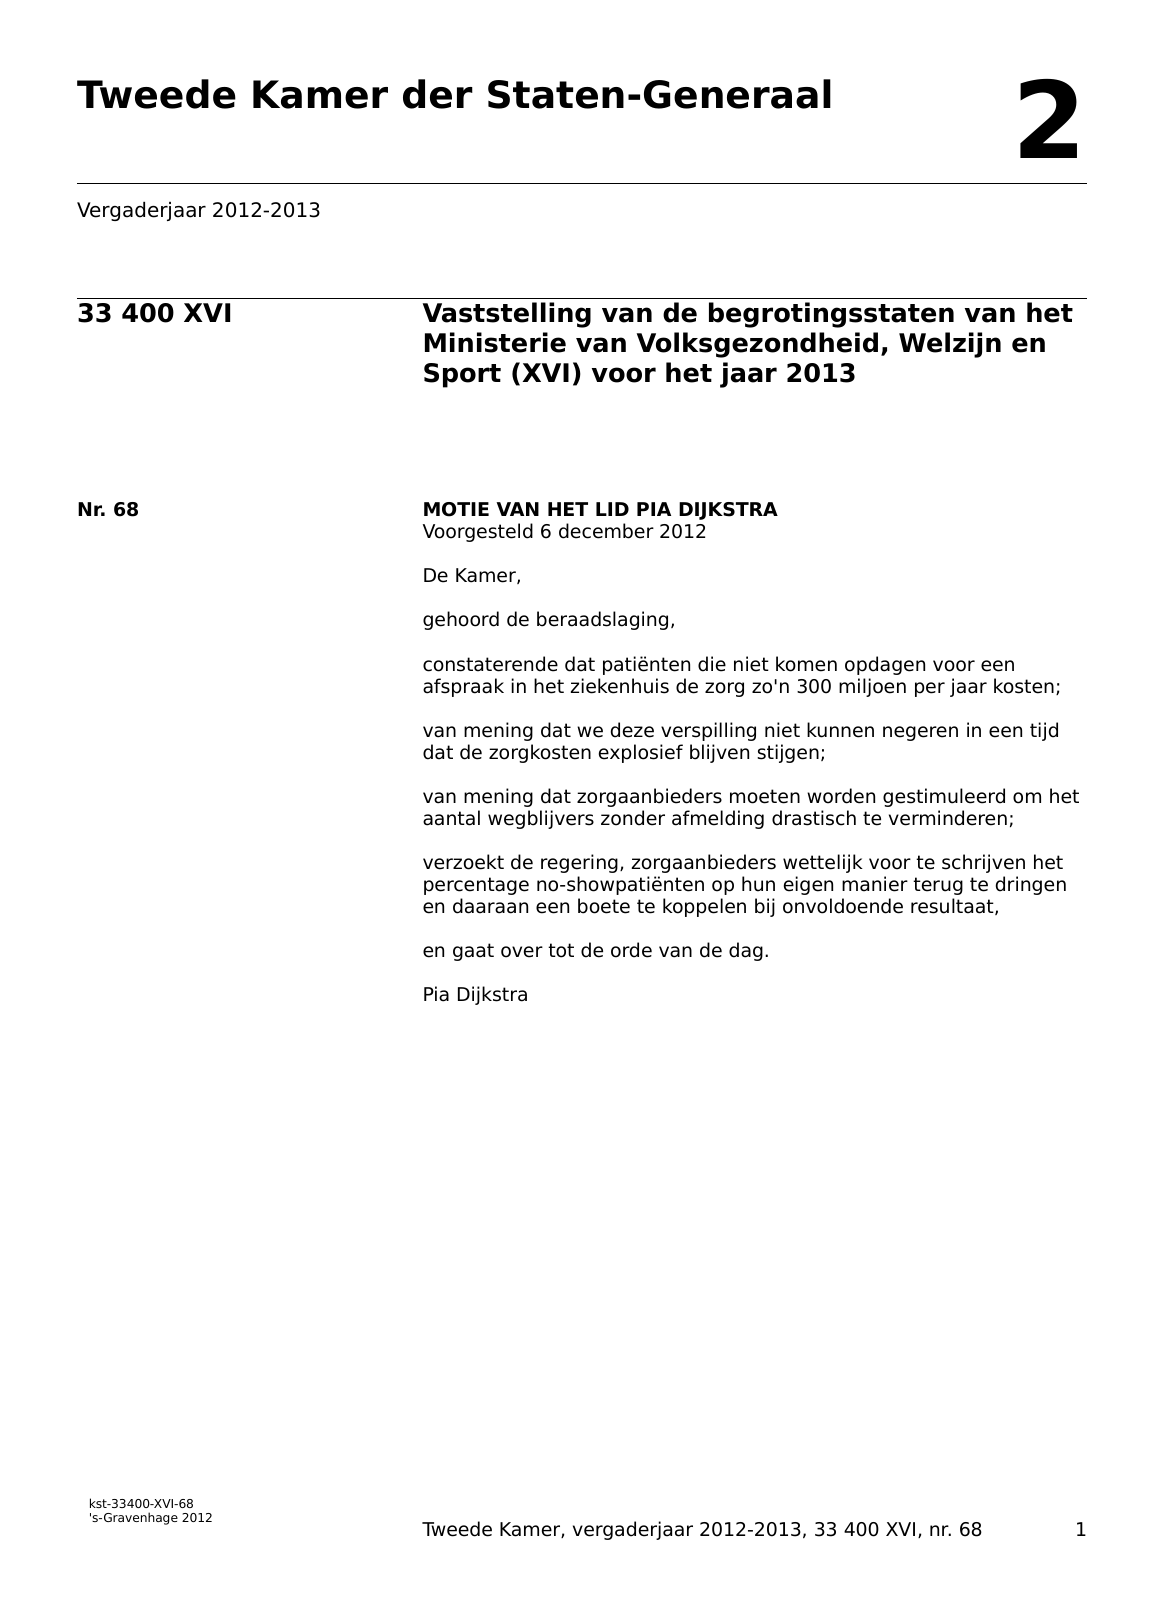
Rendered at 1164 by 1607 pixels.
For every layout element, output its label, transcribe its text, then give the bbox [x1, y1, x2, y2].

subtitle 33 400 XVI Vaststelling van de begrotingsstaten van het Ministerie van Volksgezondheid, Welzijn en Sport (XVI) voor het jaar 2013 [77, 299, 1087, 388]
text en gaat over tot de orde van de dag. [422, 940, 1087, 962]
text van mening dat we deze verspilling niet kunnen negeren in een tijd dat de zorgkosten explosief blijven stijgen; [422, 720, 1087, 764]
text Voorgesteld 6 december 2012 [422, 521, 1087, 543]
text Pia Dijkstra [422, 984, 1087, 1006]
text De Kamer, [422, 565, 1087, 587]
table_cell Vergaderjaar 2012-2013 [77, 184, 1087, 298]
text van mening dat zorgaanbieders moeten worden gestimuleerd om het aantal wegblijvers zonder afmelding drastisch te verminderen; [422, 786, 1087, 830]
table_header Tweede Kamer der Staten-Generaal [77, 59, 886, 183]
text verzoekt de regering, zorgaanbieders wettelijk voor te schrijven het percentage no-showpatiënten op hun eigen manier terug te dringen en daaraan een boete te koppelen bij onvoldoende resultaat, [422, 852, 1087, 918]
text 's-Gravenhage 2012 [88, 1511, 323, 1525]
subtitle Nr. 68 MOTIE VAN HET LID PIA DIJKSTRA [77, 499, 1087, 521]
table_header 2 [886, 59, 1087, 183]
text kst-33400-XVI-68 [88, 1497, 323, 1511]
text gehoord de beraadslaging, [422, 609, 1087, 631]
text constaterende dat patiënten die niet komen opdagen voor een afspraak in het ziekenhuis de zorg zo'n 300 miljoen per jaar kosten; [422, 653, 1087, 697]
